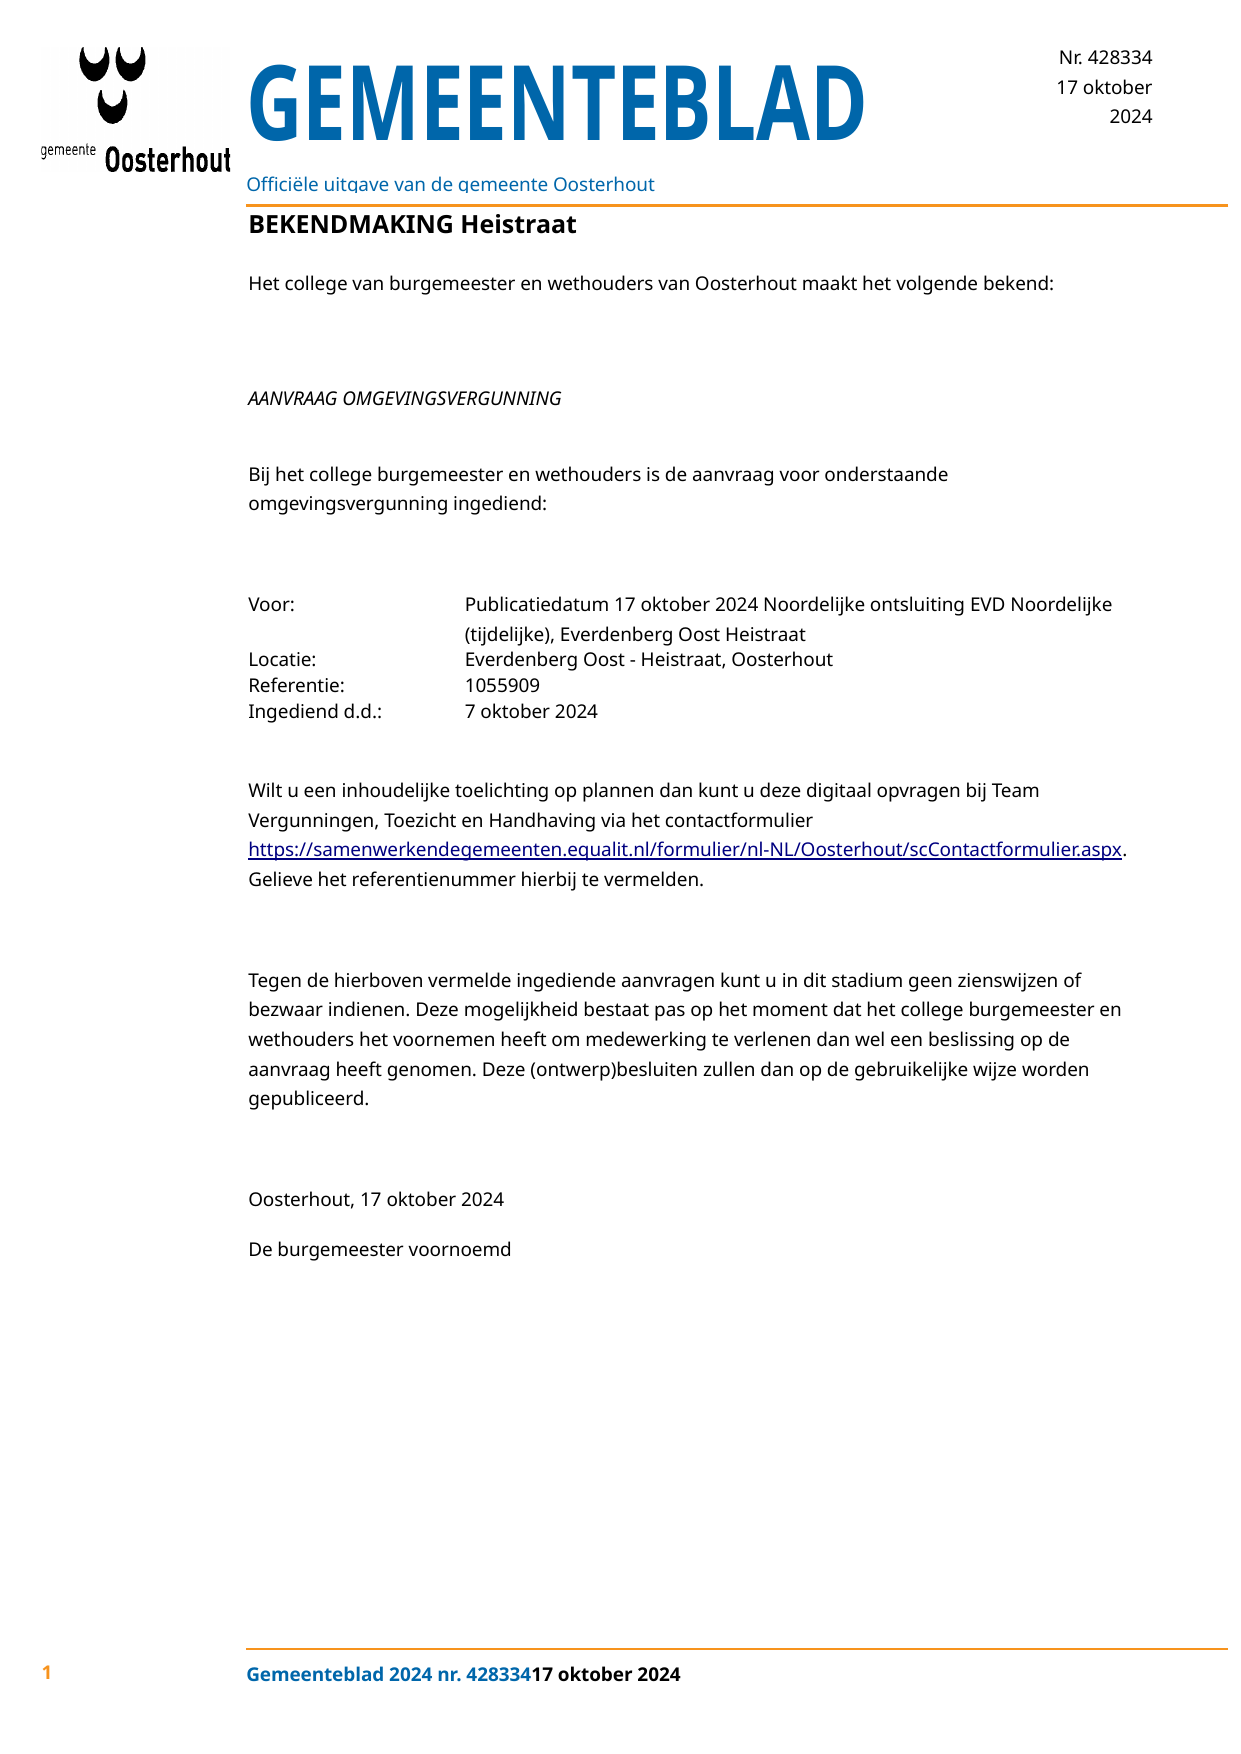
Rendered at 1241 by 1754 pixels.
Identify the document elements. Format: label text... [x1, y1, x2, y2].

text AANVRAAG OMGEVINGSVERGUNNING [248, 385, 1152, 410]
picture [41, 47, 231, 172]
text Oosterhout, 17 oktober 2024 [248, 1186, 1152, 1212]
text Bij het college burgemeester en wethouders is de aanvraag voor onderstaande omgevingsvergunning ingediend: [248, 461, 1152, 516]
table_cell 1055909 [465, 673, 1152, 698]
text BEKENDMAKING Heistraat [248, 207, 1152, 241]
text Tegen de hierboven vermelde ingediende aanvragen kunt u in dit stadium geen zienswijzen of bezwaar indienen. Deze mogelijkheid bestaat pas op het moment dat het college burgemeester en wethouders het voornemen heeft om medewerking te verlenen dan wel een beslissing op de aanvraag heeft genomen. Deze (ontwerp)besluiten zullen dan op de gebruikelijke wijze worden gepubliceerd. [248, 967, 1152, 1111]
table_cell Locatie: [248, 647, 464, 672]
table_header Voor: [248, 591, 464, 647]
table_cell Ingediend d.d.: [248, 698, 464, 724]
table_cell Referentie: [248, 673, 464, 698]
text De burgemeester voornoemd [248, 1237, 1152, 1262]
text Wilt u een inhoudelijke toelichting op plannen dan kunt u deze digitaal opvragen bij Team Vergunningen, Toezicht en Handhaving via het contactformulier https://samenwerkendegemeenten.equalit.nl/formulier/nl-NL/Oosterhout/scContactformulier.aspx. Gelieve het referentienummer hierbij te vermelden. [248, 777, 1152, 892]
table_header Publicatiedatum 17 oktober 2024 Noordelijke ontsluiting EVD Noordelijke (tijdelijke), Everdenberg Oost Heistraat [465, 591, 1152, 647]
text Het college van burgemeester en wethouders van Oosterhout maakt het volgende bekend: [248, 270, 1152, 296]
table_cell 7 oktober 2024 [465, 698, 1152, 724]
table_cell Everdenberg Oost - Heistraat, Oosterhout [465, 647, 1152, 672]
